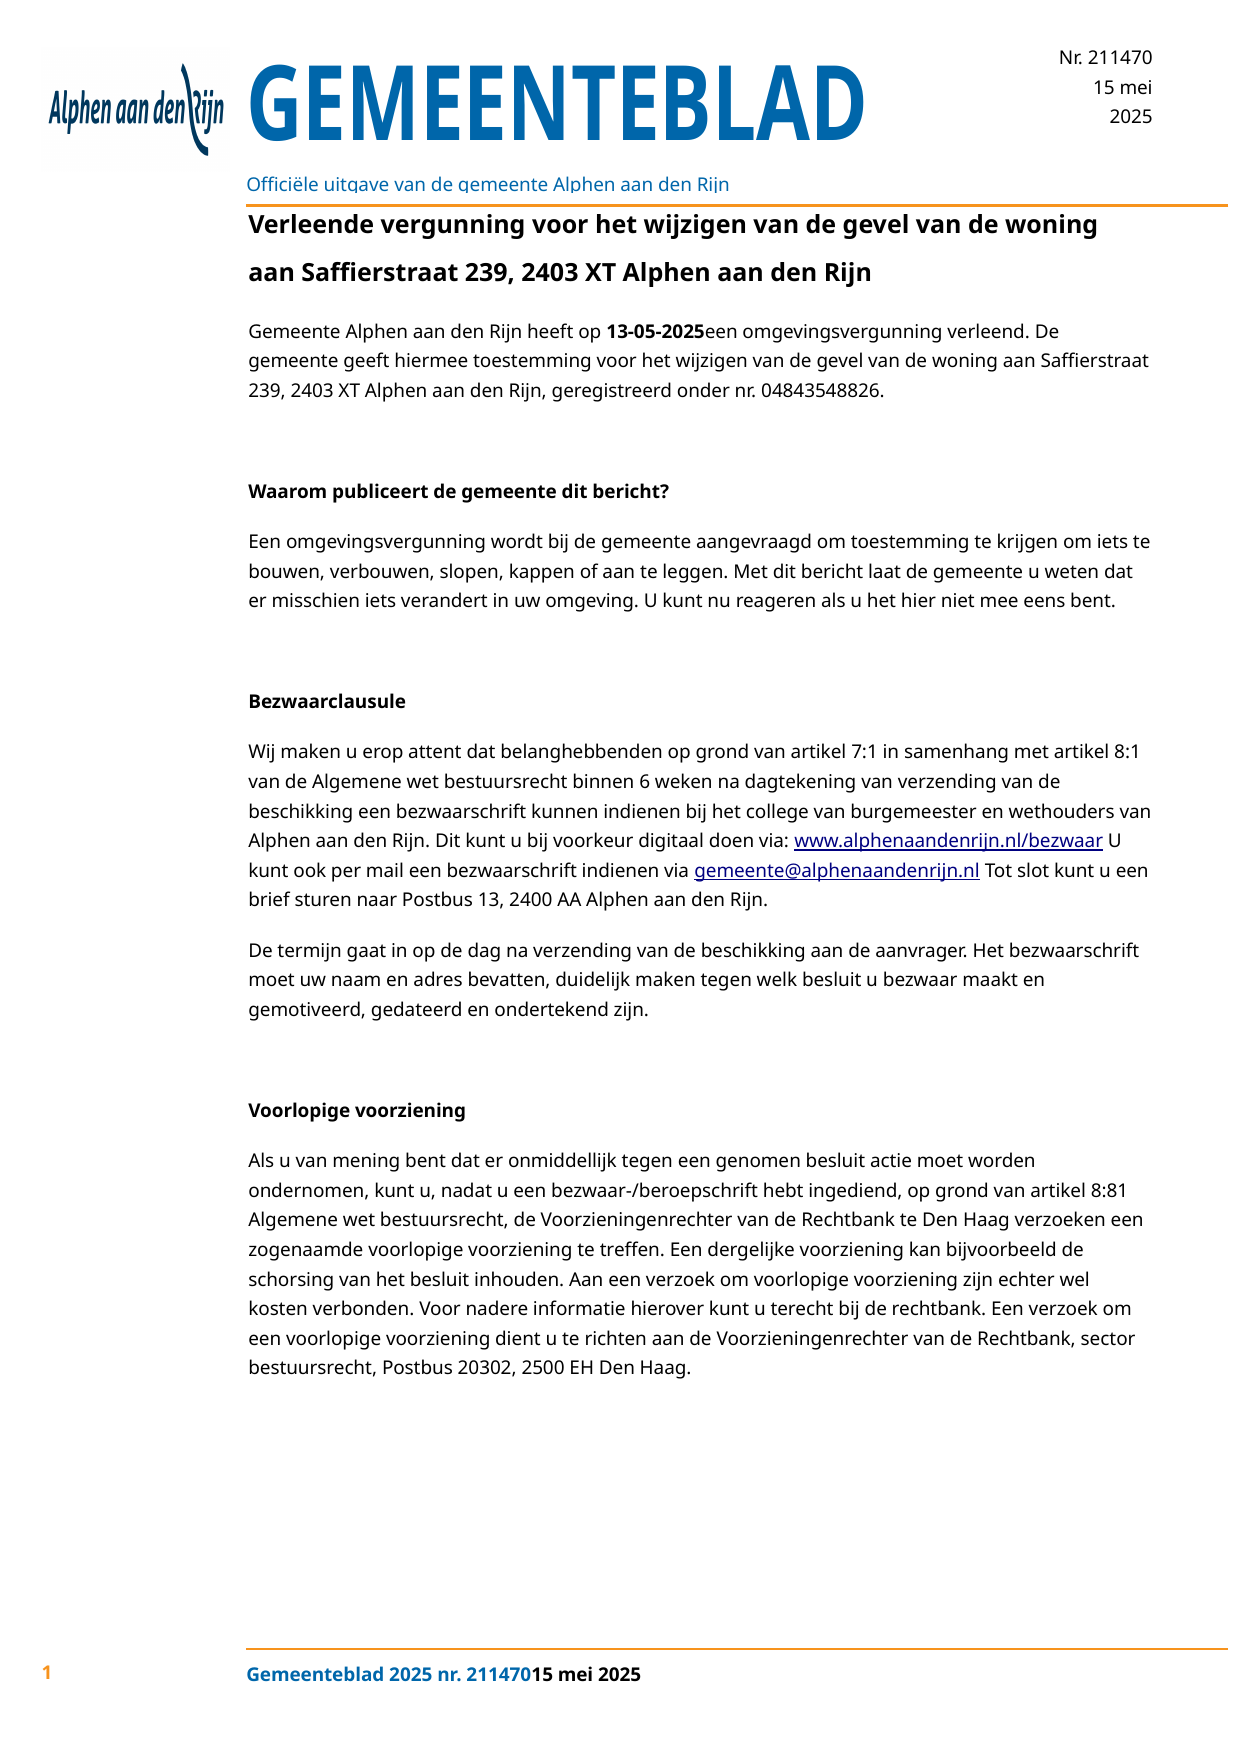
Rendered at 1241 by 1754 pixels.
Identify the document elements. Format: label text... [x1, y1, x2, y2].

text Een omgevingsvergunning wordt bij de gemeente aangevraagd om toestemming te krijgen om iets te bouwen, verbouwen, slopen, kappen of aan te leggen. Met dit bericht laat de gemeente u weten dat er misschien iets verandert in uw omgeving. U kunt nu reageren als u het hier niet mee eens bent. [248, 528, 1152, 613]
text Waarom publiceert de gemeente dit bericht? [248, 478, 1152, 504]
text Verleende vergunning voor het wijzigen van de gevel van de woning aan Saffierstraat 239, 2403 XT Alphen aan den Rijn [248, 207, 1152, 288]
text Gemeente Alphen aan den Rijn heeft op 13-05-2025een omgevingsvergunning verleend. De gemeente geeft hiermee toestemming voor het wijzigen van de gevel van de woning aan Saffierstraat 239, 2403 XT Alphen aan den Rijn, geregistreerd onder nr. 04843548826. [248, 318, 1152, 403]
text Voorlopige voorziening [248, 1097, 1152, 1123]
picture [41, 47, 231, 172]
text Bezwaarclausule [248, 688, 1152, 714]
text Als u van mening bent dat er onmiddellijk tegen een genomen besluit actie moet worden ondernomen, kunt u, nadat u een bezwaar-/beroepschrift hebt ingediend, op grond van artikel 8:81 Algemene wet bestuursrecht, de Voorzieningenrechter van de Rechtbank te Den Haag verzoeken een zogenaamde voorlopige voorziening te treffen. Een dergelijke voorziening kan bijvoorbeeld de schorsing van het besluit inhouden. Aan een verzoek om voorlopige voorziening zijn echter wel kosten verbonden. Voor nadere informatie hierover kunt u terecht bij de rechtbank. Een verzoek om een voorlopige voorziening dient u te richten aan de Voorzieningenrechter van de Rechtbank, sector bestuursrecht, Postbus 20302, 2500 EH Den Haag. [248, 1147, 1152, 1380]
text Wij maken u erop attent dat belanghebbenden op grond van artikel 7:1 in samenhang met artikel 8:1 van de Algemene wet bestuursrecht binnen 6 weken na dagtekening van verzending van de beschikking een bezwaarschrift kunnen indienen bij het college van burgemeester en wethouders van Alphen aan den Rijn. Dit kunt u bij voorkeur digitaal doen via: www.alphenaandenrijn.nl/bezwaar U kunt ook per mail een bezwaarschrift indienen via gemeente@alphenaandenrijn.nl Tot slot kunt u een brief sturen naar Postbus 13, 2400 AA Alphen aan den Rijn. [248, 739, 1152, 912]
text De termijn gaat in op de dag na verzending van de beschikking aan de aanvrager. Het bezwaarschrift moet uw naam en adres bevatten, duidelijk maken tegen welk besluit u bezwaar maakt en gemotiveerd, gedateerd en ondertekend zijn. [248, 937, 1152, 1022]
